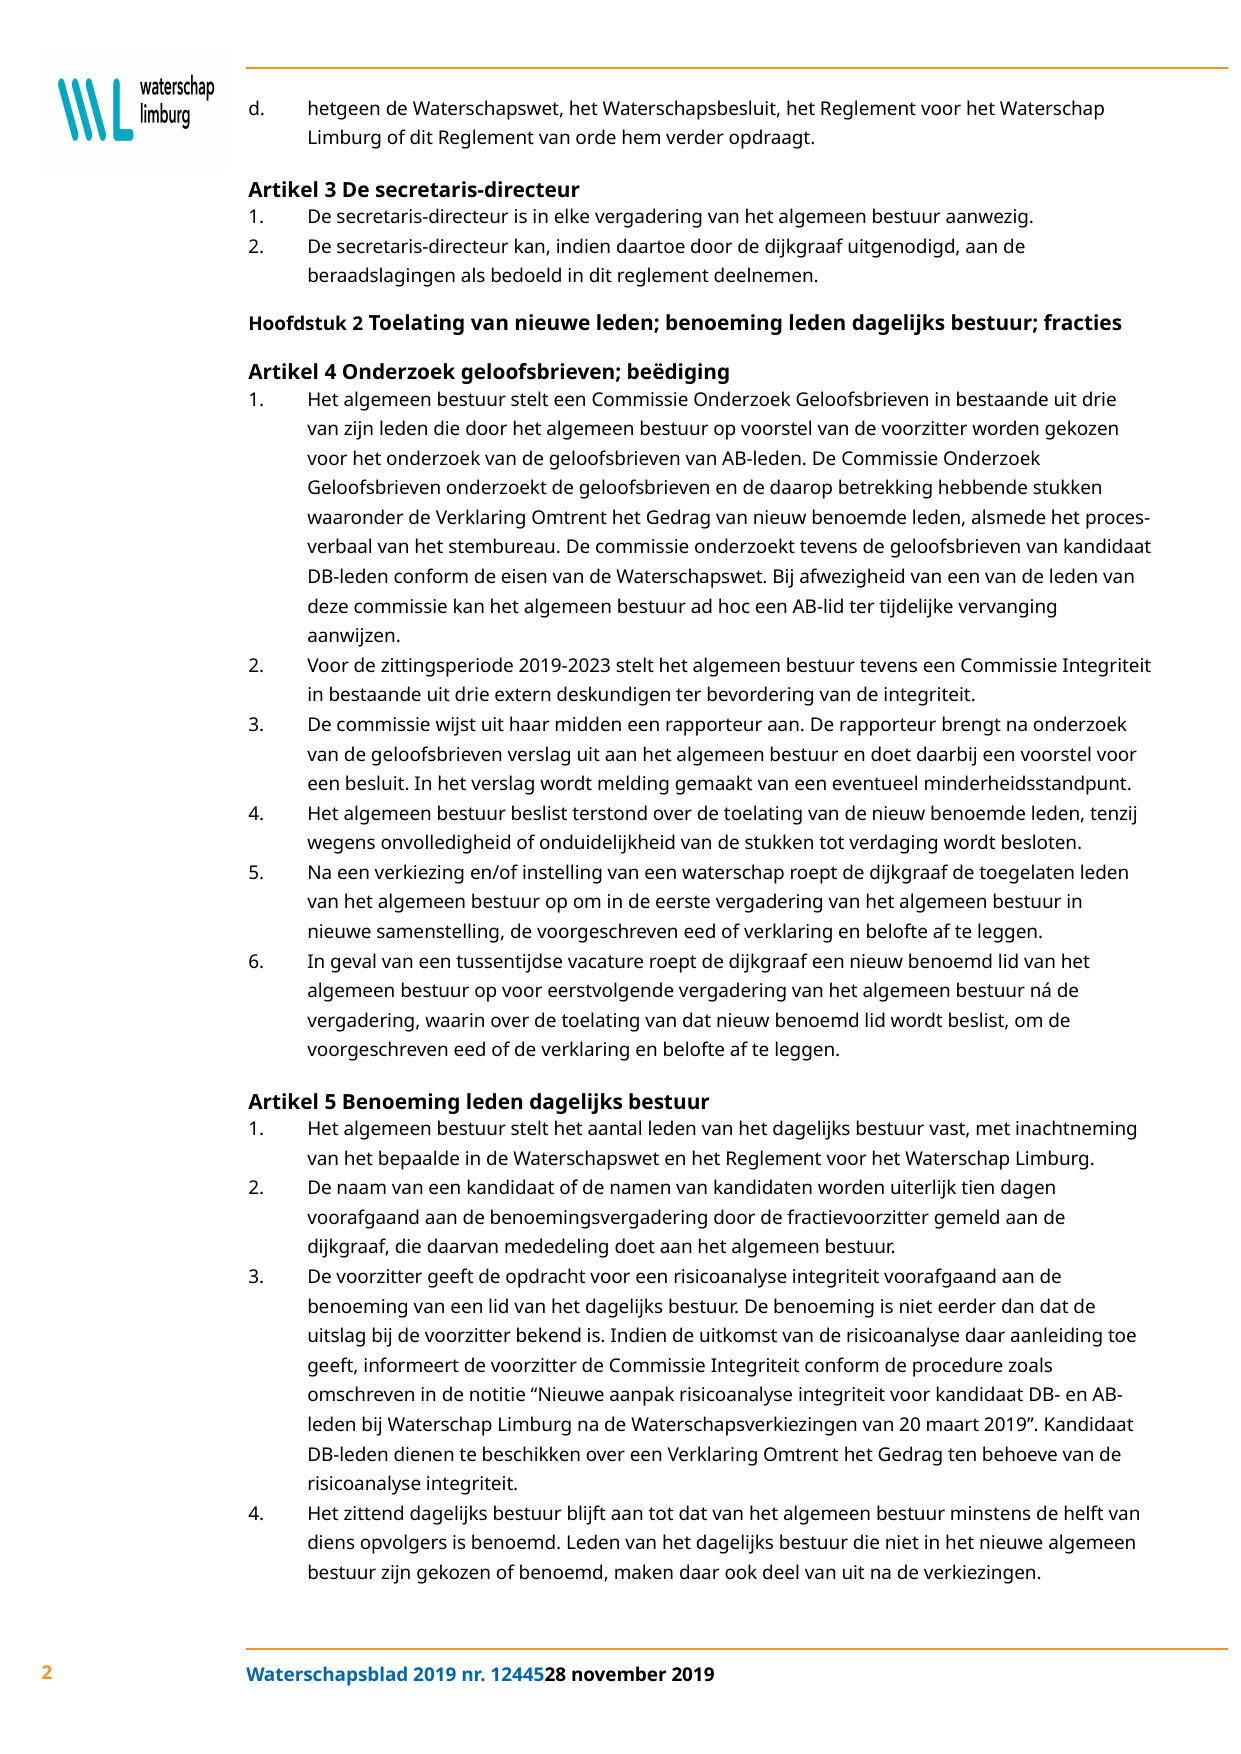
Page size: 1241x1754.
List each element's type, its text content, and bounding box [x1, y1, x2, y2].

list Het algemeen bestuur stelt het aantal leden van het dagelijks bestuur vast, met inachtneming van het bepaalde in de Waterschapswet en het Reglement voor het Waterschap Limburg. [248, 1115, 1152, 1171]
list In geval van een tussentijdse vacature roept de dijkgraaf een nieuw benoemd lid van het algemeen bestuur op voor eerstvolgende vergadering van het algemeen bestuur ná de vergadering, waarin over de toelating van dat nieuw benoemd lid wordt beslist, om de voorgeschreven eed of de verklaring en belofte af te leggen. [248, 948, 1152, 1062]
list hetgeen de Waterschapswet, het Waterschapsbesluit, het Reglement voor het Waterschap Limburg of dit Reglement van orde hem verder opdraagt. [248, 95, 1152, 150]
list Het algemeen bestuur stelt een Commissie Onderzoek Geloofsbrieven in bestaande uit drie van zijn leden die door het algemeen bestuur op voorstel van de voorzitter worden gekozen voor het onderzoek van de geloofsbrieven van AB-leden. De Commissie Onderzoek Geloofsbrieven onderzoekt de geloofsbrieven en de daarop betrekking hebbende stukken waaronder de Verklaring Omtrent het Gedrag van nieuw benoemde leden, alsmede het proces-verbaal van het stembureau. De commissie onderzoekt tevens de geloofsbrieven van kandidaat DB-leden conform de eisen van de Waterschapswet. Bij afwezigheid van een van de leden van deze commissie kan het algemeen bestuur ad hoc een AB-lid ter tijdelijke vervanging aanwijzen. [248, 386, 1152, 648]
list De voorzitter geeft de opdracht voor een risicoanalyse integriteit voorafgaand aan de benoeming van een lid van het dagelijks bestuur. De benoeming is niet eerder dan dat de uitslag bij de voorzitter bekend is. Indien de uitkomst van de risicoanalyse daar aanleiding toe geeft, informeert de voorzitter de Commissie Integriteit conform de procedure zoals omschreven in de notitie “Nieuwe aanpak risicoanalyse integriteit voor kandidaat DB- en AB-leden bij Waterschap Limburg na de Waterschapsverkiezingen van 20 maart 2019”. Kandidaat DB-leden dienen te beschikken over een Verklaring Omtrent het Gedrag ten behoeve van de risicoanalyse integriteit. [248, 1263, 1152, 1496]
text Artikel 3 De secretaris-directeur [248, 175, 1152, 203]
list De secretaris-directeur is in elke vergadering van het algemeen bestuur aanwezig. [248, 203, 1152, 229]
list Na een verkiezing en/of instelling van een waterschap roept de dijkgraaf de toegelaten leden van het algemeen bestuur op om in de eerste vergadering van het algemeen bestuur in nieuwe samenstelling, de voorgeschreven eed of verklaring en belofte af te leggen. [248, 859, 1152, 944]
text Artikel 5 Benoeming leden dagelijks bestuur [248, 1087, 1152, 1115]
text Artikel 4 Onderzoek geloofsbrieven; beëdiging [248, 357, 1152, 386]
list De commissie wijst uit haar midden een rapporteur aan. De rapporteur brengt na onderzoek van de geloofsbrieven verslag uit aan het algemeen bestuur en doet daarbij een voorstel voor een besluit. In het verslag wordt melding gemaakt van een eventueel minderheidsstandpunt. [248, 711, 1152, 796]
list De naam van een kandidaat of de namen van kandidaten worden uiterlijk tien dagen voorafgaand aan de benoemingsvergadering door de fractievoorzitter gemeld aan de dijkgraaf, die daarvan mededeling doet aan het algemeen bestuur. [248, 1174, 1152, 1259]
list Het algemeen bestuur beslist terstond over de toelating van de nieuw benoemde leden, tenzij wegens onvolledigheid of onduidelijkheid van de stukken tot verdaging wordt besloten. [248, 800, 1152, 855]
list Voor de zittingsperiode 2019-2023 stelt het algemeen bestuur tevens een Commissie Integriteit in bestaande uit drie extern deskundigen ter bevordering van de integriteit. [248, 652, 1152, 707]
list Het zittend dagelijks bestuur blijft aan tot dat van het algemeen bestuur minstens de helft van diens opvolgers is benoemd. Leden van het dagelijks bestuur die niet in het nieuwe algemeen bestuur zijn gekozen of benoemd, maken daar ook deel van uit na de verkiezingen. [248, 1500, 1152, 1585]
text Hoofdstuk 2 Toelating van nieuwe leden; benoeming leden dagelijks bestuur; fracties [248, 308, 1152, 336]
list De secretaris-directeur kan, indien daartoe door de dijkgraaf uitgenodigd, aan de beraadslagingen als bedoeld in dit reglement deelnemen. [248, 233, 1152, 288]
picture [41, 47, 231, 172]
